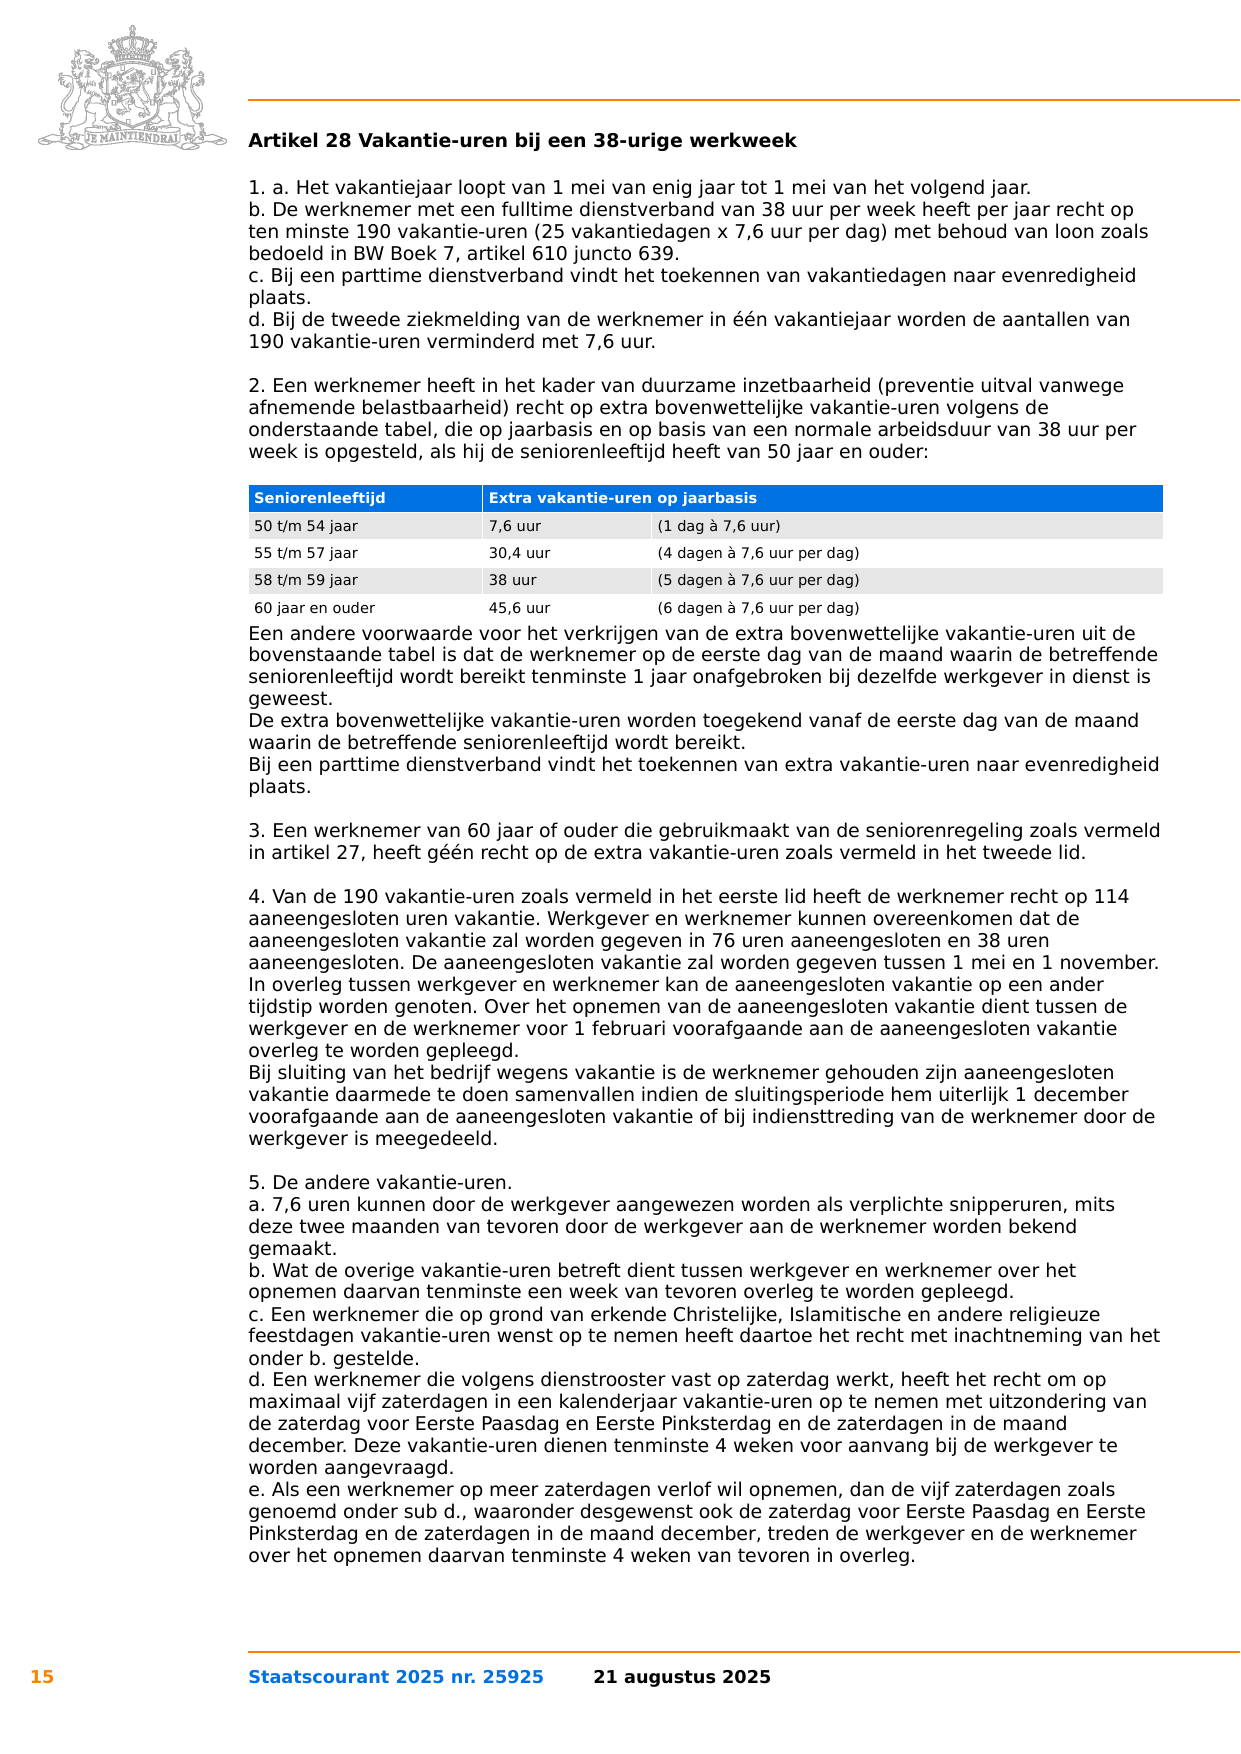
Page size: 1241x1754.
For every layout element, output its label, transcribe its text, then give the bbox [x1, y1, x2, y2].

table_cell 45,6 uur [483, 595, 651, 621]
text c. Bij een parttime dienstverband vindt het toekennen van vakantiedagen naar evenredigheid plaats. [248, 265, 1163, 309]
text 5. De andere vakantie-uren. [248, 1172, 1163, 1193]
table_header Seniorenleeftijd [249, 485, 482, 512]
text d. Een werknemer die volgens dienstrooster vast op zaterdag werkt, heeft het recht om op maximaal vijf zaterdagen in een kalenderjaar vakantie-uren op te nemen met uitzondering van de zaterdag voor Eerste Paasdag en Eerste Pinksterdag en de zaterdagen in de maand december. Deze vakantie-uren dienen tenminste 4 weken voor aanvang bij de werkgever te worden aangevraagd. [248, 1369, 1163, 1479]
text 2. Een werknemer heeft in het kader van duurzame inzetbaarheid (preventie uitval vanwege afnemende belastbaarheid) recht op extra bovenwettelijke vakantie-uren volgens de onderstaande tabel, die op jaarbasis en op basis van een normale arbeidsduur van 38 uur per week is opgesteld, als hij de seniorenleeftijd heeft van 50 jaar en ouder: [248, 374, 1163, 462]
text b. Wat de overige vakantie-uren betreft dient tussen werkgever en werknemer over het opnemen daarvan tenminste een week van tevoren overleg te worden gepleegd. [248, 1259, 1163, 1303]
text De extra bovenwettelijke vakantie-uren worden toegekend vanaf de eerste dag van de maand waarin de betreffende seniorenleeftijd wordt bereikt. [248, 710, 1163, 754]
text 4. Van de 190 vakantie-uren zoals vermeld in het eerste lid heeft de werknemer recht op 114 aaneengesloten uren vakantie. Werkgever en werknemer kunnen overeenkomen dat de aaneengesloten vakantie zal worden gegeven in 76 uren aaneengesloten en 38 uren aaneengesloten. De aaneengesloten vakantie zal worden gegeven tussen 1 mei en 1 november. In overleg tussen werkgever en werknemer kan de aaneengesloten vakantie op een ander tijdstip worden genoten. Over het opnemen van de aaneengesloten vakantie dient tussen de werkgever en de werknemer voor 1 februari voorafgaande aan de aaneengesloten vakantie overleg te worden gepleegd. [248, 886, 1163, 1062]
table_cell 38 uur [483, 568, 651, 594]
text d. Bij de tweede ziekmelding van de werknemer in één vakantiejaar worden de aantallen van 190 vakantie-uren verminderd met 7,6 uur. [248, 309, 1163, 353]
table_cell (6 dagen à 7,6 uur per dag) [652, 595, 1163, 621]
text a. 7,6 uren kunnen door de werkgever aangewezen worden als verplichte snipperuren, mits deze twee maanden van tevoren door de werkgever aan de werknemer worden bekend gemaakt. [248, 1193, 1163, 1259]
table_cell 58 t/m 59 jaar [249, 568, 482, 594]
table_cell (4 dagen à 7,6 uur per dag) [652, 540, 1163, 567]
text b. De werknemer met een fulltime dienstverband van 38 uur per week heeft per jaar recht op ten minste 190 vakantie-uren (25 vakantiedagen x 7,6 uur per dag) met behoud van loon zoals bedoeld in BW Boek 7, artikel 610 juncto 639. [248, 199, 1163, 265]
text Bij sluiting van het bedrijf wegens vakantie is de werknemer gehouden zijn aaneengesloten vakantie daarmede te doen samenvallen indien de sluitingsperiode hem uiterlijk 1 december voorafgaande aan de aaneengesloten vakantie of bij indiensttreding van de werknemer door de werkgever is meegedeeld. [248, 1062, 1163, 1150]
table_cell (1 dag à 7,6 uur) [652, 513, 1163, 539]
text c. Een werknemer die op grond van erkende Christelijke, Islamitische en andere religieuze feestdagen vakantie-uren wenst op te nemen heeft daartoe het recht met inachtneming van het onder b. gestelde. [248, 1303, 1163, 1369]
text Een andere voorwaarde voor het verkrijgen van de extra bovenwettelijke vakantie-uren uit de bovenstaande tabel is dat de werknemer op de eerste dag van de maand waarin de betreffende seniorenleeftijd wordt bereikt tenminste 1 jaar onafgebroken bij dezelfde werkgever in dienst is geweest. [248, 623, 1163, 710]
text e. Als een werknemer op meer zaterdagen verlof wil opnemen, dan de vijf zaterdagen zoals genoemd onder sub d., waaronder desgewenst ook de zaterdag voor Eerste Paasdag en Eerste Pinksterdag en de zaterdagen in de maand december, treden de werkgever en de werknemer over het opnemen daarvan tenminste 4 weken van tevoren in overleg. [248, 1479, 1163, 1567]
table_cell (5 dagen à 7,6 uur per dag) [652, 568, 1163, 594]
table_cell 30,4 uur [483, 540, 651, 567]
table_cell 50 t/m 54 jaar [249, 513, 482, 539]
table_cell 7,6 uur [483, 513, 651, 539]
text Bij een parttime dienstverband vindt het toekennen van extra vakantie-uren naar evenredigheid plaats. [248, 754, 1163, 798]
text 1. a. Het vakantiejaar loopt van 1 mei van enig jaar tot 1 mei van het volgend jaar. [248, 177, 1163, 199]
picture [38, 25, 227, 150]
text 3. Een werknemer van 60 jaar of ouder die gebruikmaakt van de seniorenregeling zoals vermeld in artikel 27, heeft géén recht op de extra vakantie-uren zoals vermeld in het tweede lid. [248, 820, 1163, 864]
table_cell 55 t/m 57 jaar [249, 540, 482, 567]
table_cell 60 jaar en ouder [249, 595, 482, 621]
subtitle Artikel 28 Vakantie-uren bij een 38-urige werkweek [248, 130, 1163, 152]
table_header Extra vakantie-uren op jaarbasis [483, 485, 1163, 512]
